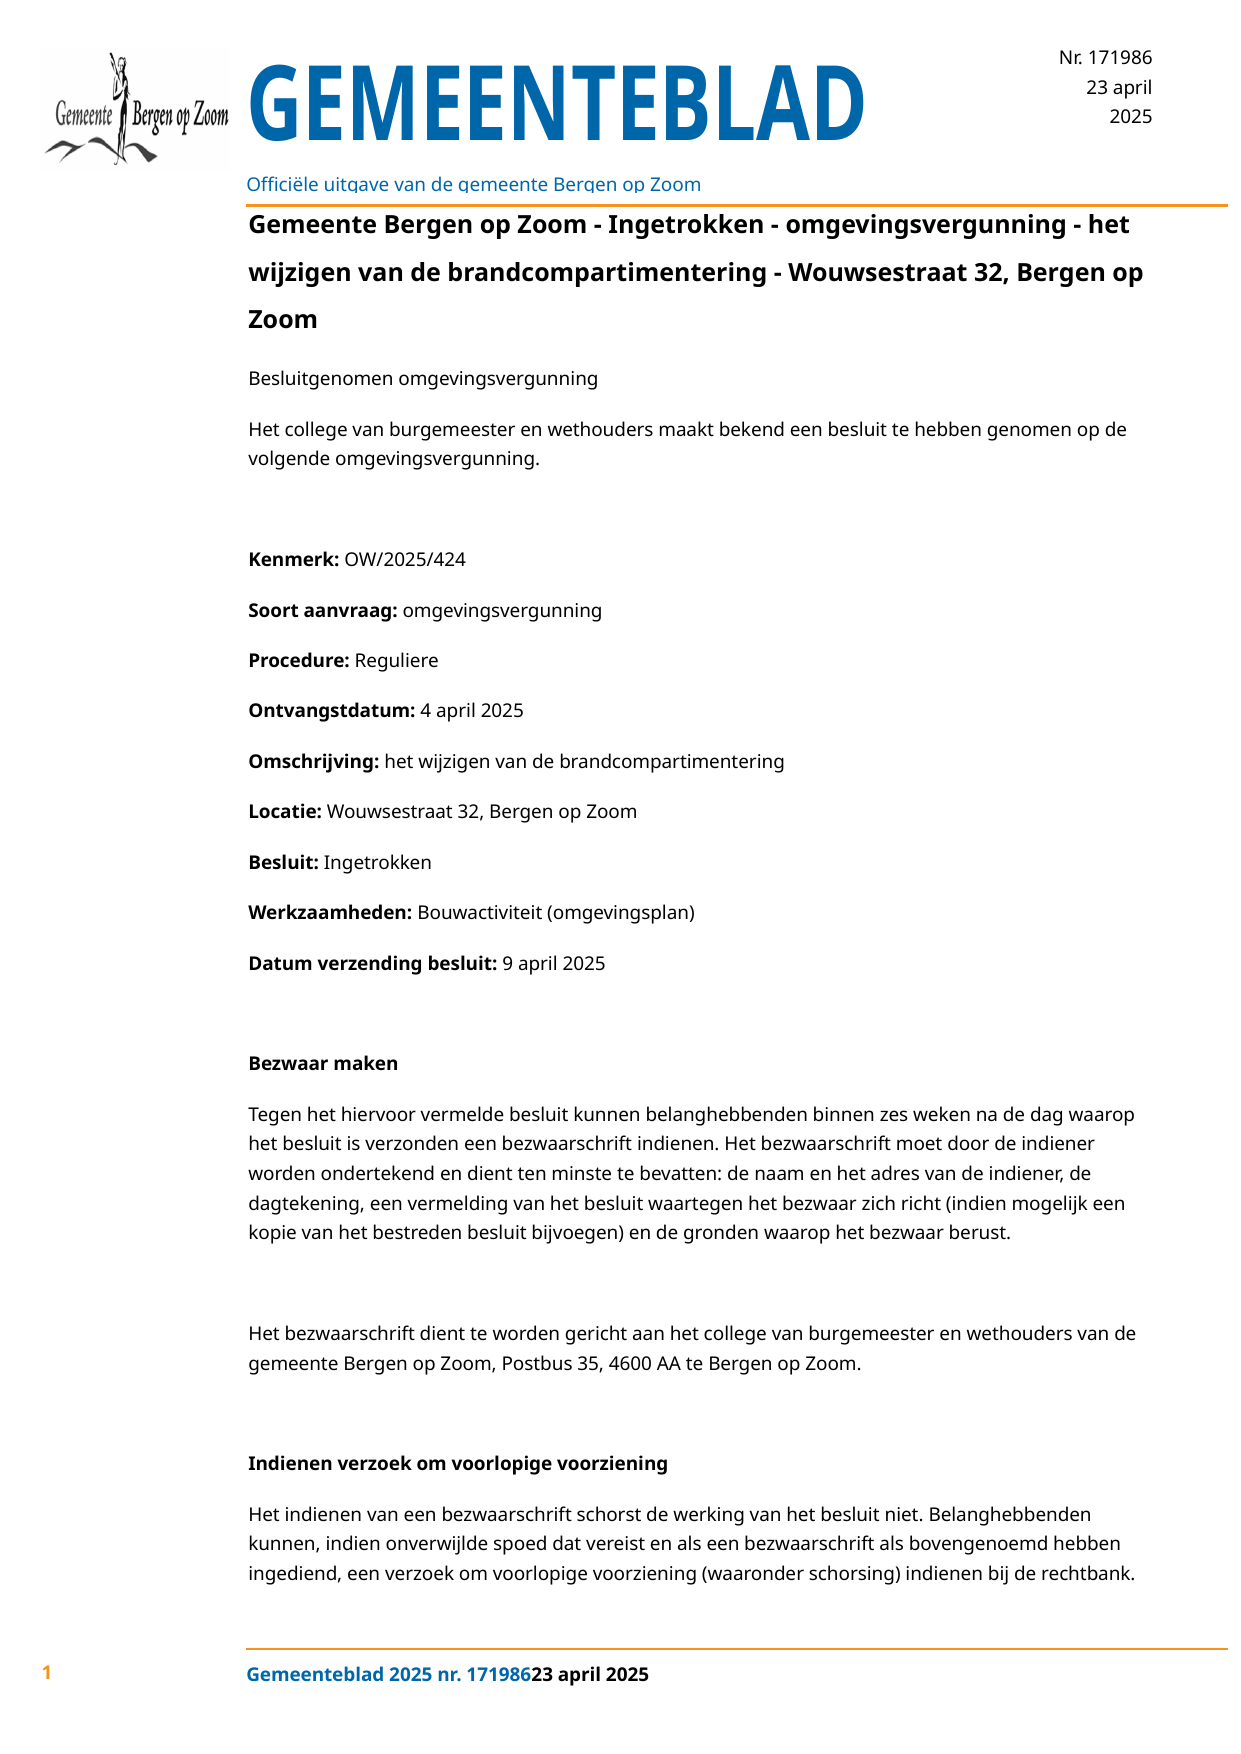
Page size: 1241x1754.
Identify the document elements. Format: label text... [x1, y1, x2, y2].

text Locatie: Wouwsestraat 32, Bergen op Zoom [248, 798, 1152, 824]
text Het college van burgemeester en wethouders maakt bekend een besluit te hebben genomen op de volgende omgevingsvergunning. [248, 416, 1152, 471]
text Indienen verzoek om voorlopige voorziening [248, 1451, 1152, 1476]
text Datum verzending besluit: 9 april 2025 [248, 950, 1152, 975]
picture [41, 47, 231, 172]
text Soort aanvraag: omgevingsvergunning [248, 597, 1152, 622]
text Omschrijving: het wijzigen van de brandcompartimentering [248, 748, 1152, 774]
text Ontvangstdatum: 4 april 2025 [248, 698, 1152, 723]
text Bezwaar maken [248, 1051, 1152, 1076]
text Besluitgenomen omgevingsvergunning [248, 366, 1152, 391]
text Procedure: Reguliere [248, 647, 1152, 673]
text Het bezwaarschrift dient te worden gericht aan het college van burgemeester en wethouders van de gemeente Bergen op Zoom, Postbus 35, 4600 AA te Bergen op Zoom. [248, 1320, 1152, 1375]
text Tegen het hiervoor vermelde besluit kunnen belanghebbenden binnen zes weken na de dag waarop het besluit is verzonden een bezwaarschrift indienen. Het bezwaarschrift moet door de indiener worden ondertekend en dient ten minste te bevatten: de naam en het adres van de indiener, de dagtekening, een vermelding van het besluit waartegen het bezwaar zich richt (indien mogelijk een kopie van het bestreden besluit bijvoegen) en de gronden waarop het bezwaar berust. [248, 1101, 1152, 1245]
text Besluit: Ingetrokken [248, 849, 1152, 874]
text Gemeente Bergen op Zoom - Ingetrokken - omgevingsvergunning - het wijzigen van de brandcompartimentering - Wouwsestraat 32, Bergen op Zoom [248, 207, 1152, 336]
text Het indienen van een bezwaarschrift schorst de werking van het besluit niet. Belanghebbenden kunnen, indien onverwijlde spoed dat vereist en als een bezwaarschrift als bovengenoemd hebben ingediend, een verzoek om voorlopige voorziening (waaronder schorsing) indienen bij de rechtbank. [248, 1501, 1152, 1586]
text Kenmerk: OW/2025/424 [248, 546, 1152, 572]
text Werkzaamheden: Bouwactiviteit (omgevingsplan) [248, 899, 1152, 925]
